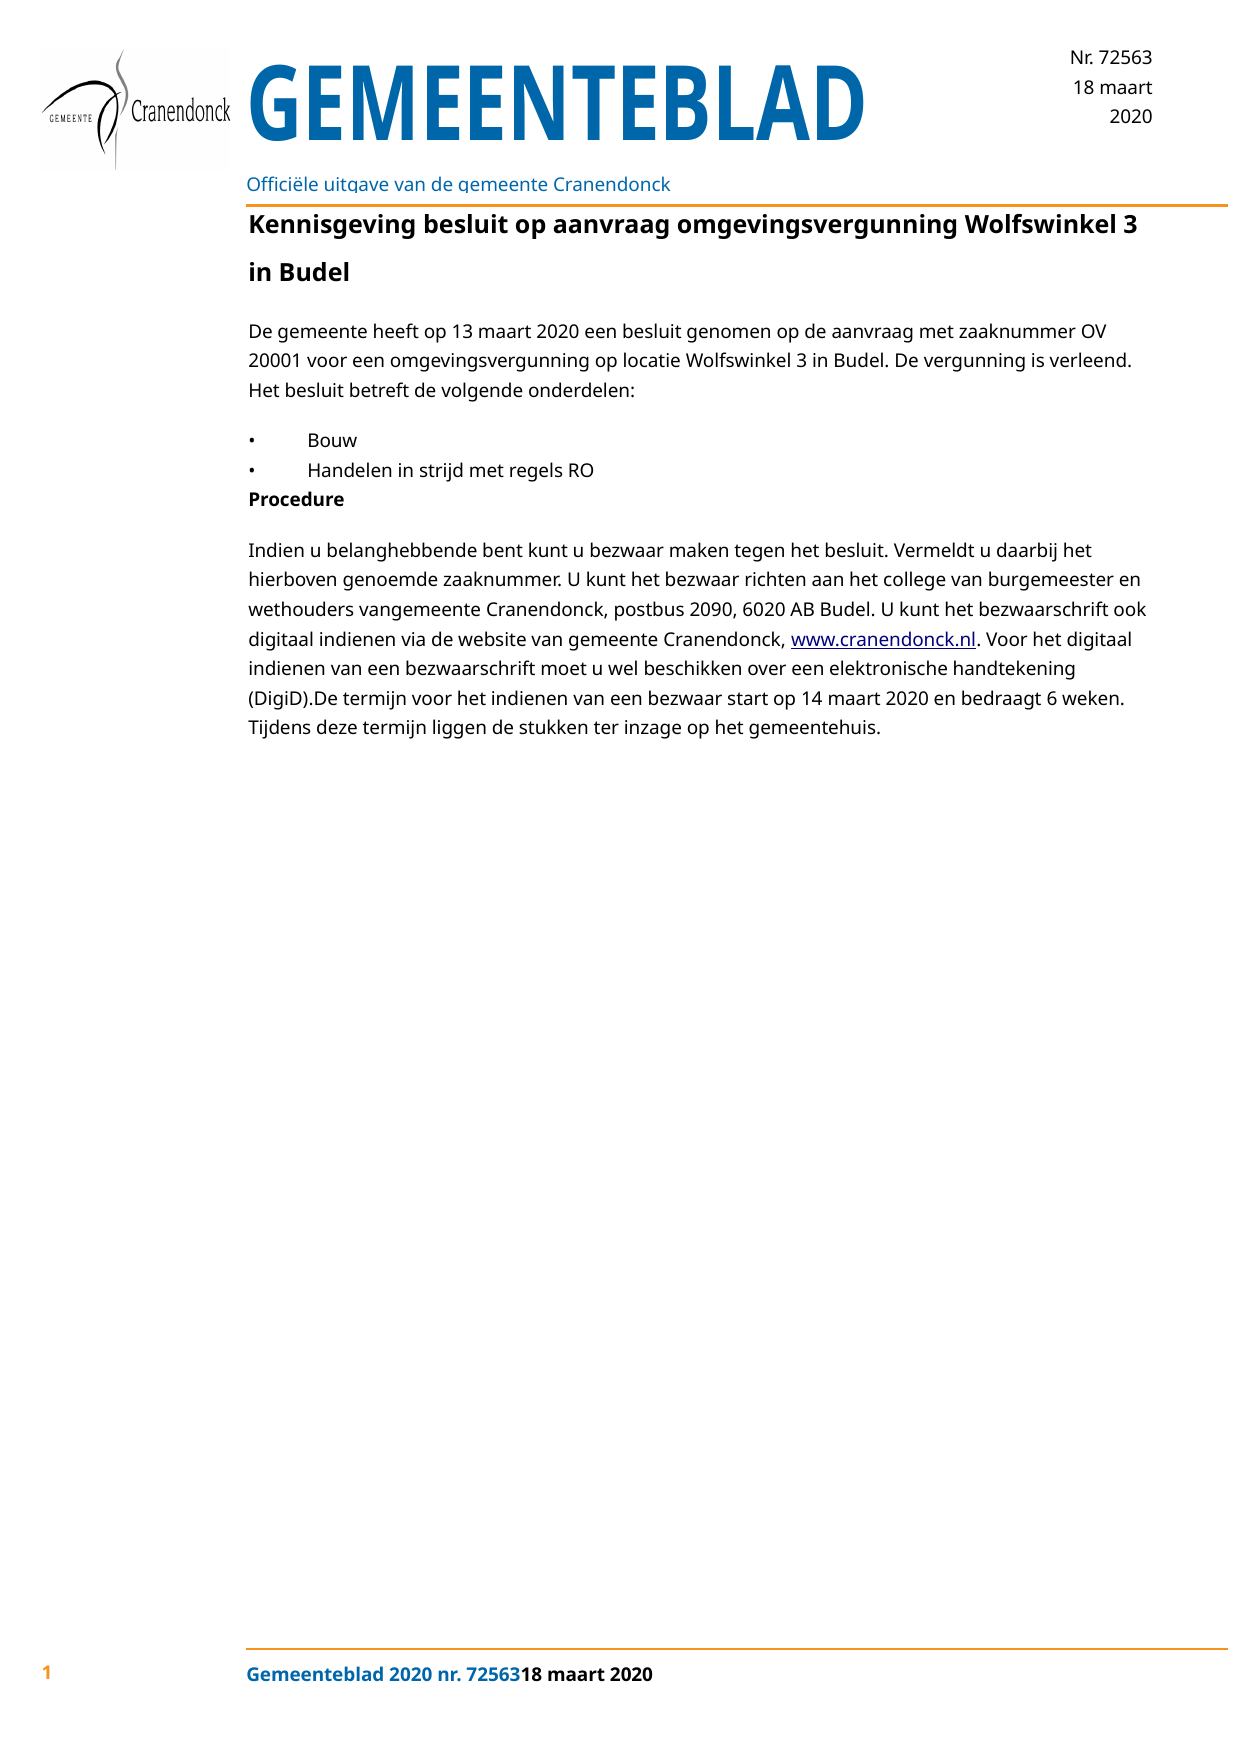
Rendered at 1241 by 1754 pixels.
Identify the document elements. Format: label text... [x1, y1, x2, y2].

text De gemeente heeft op 13 maart 2020 een besluit genomen op de aanvraag met zaaknummer OV 20001 voor een omgevingsvergunning op locatie Wolfswinkel 3 in Budel. De vergunning is verleend. Het besluit betreft de volgende onderdelen: [248, 318, 1152, 403]
list Handelen in strijd met regels RO [248, 457, 1152, 483]
text Kennisgeving besluit op aanvraag omgevingsvergunning Wolfswinkel 3 in Budel [248, 207, 1152, 288]
list Bouw [248, 427, 1152, 453]
text Procedure [248, 487, 1152, 512]
picture [41, 47, 231, 172]
text Indien u belanghebbende bent kunt u bezwaar maken tegen het besluit. Vermeldt u daarbij het hierboven genoemde zaaknummer. U kunt het bezwaar richten aan het college van burgemeester en wethouders vangemeente Cranendonck, postbus 2090, 6020 AB Budel. U kunt het bezwaarschrift ook digitaal indienen via de website van gemeente Cranendonck, www.cranendonck.nl. Voor het digitaal indienen van een bezwaarschrift moet u wel beschikken over een elektronische handtekening (DigiD).De termijn voor het indienen van een bezwaar start op 14 maart 2020 en bedraagt 6 weken. Tijdens deze termijn liggen de stukken ter inzage op het gemeentehuis. [248, 537, 1152, 740]
